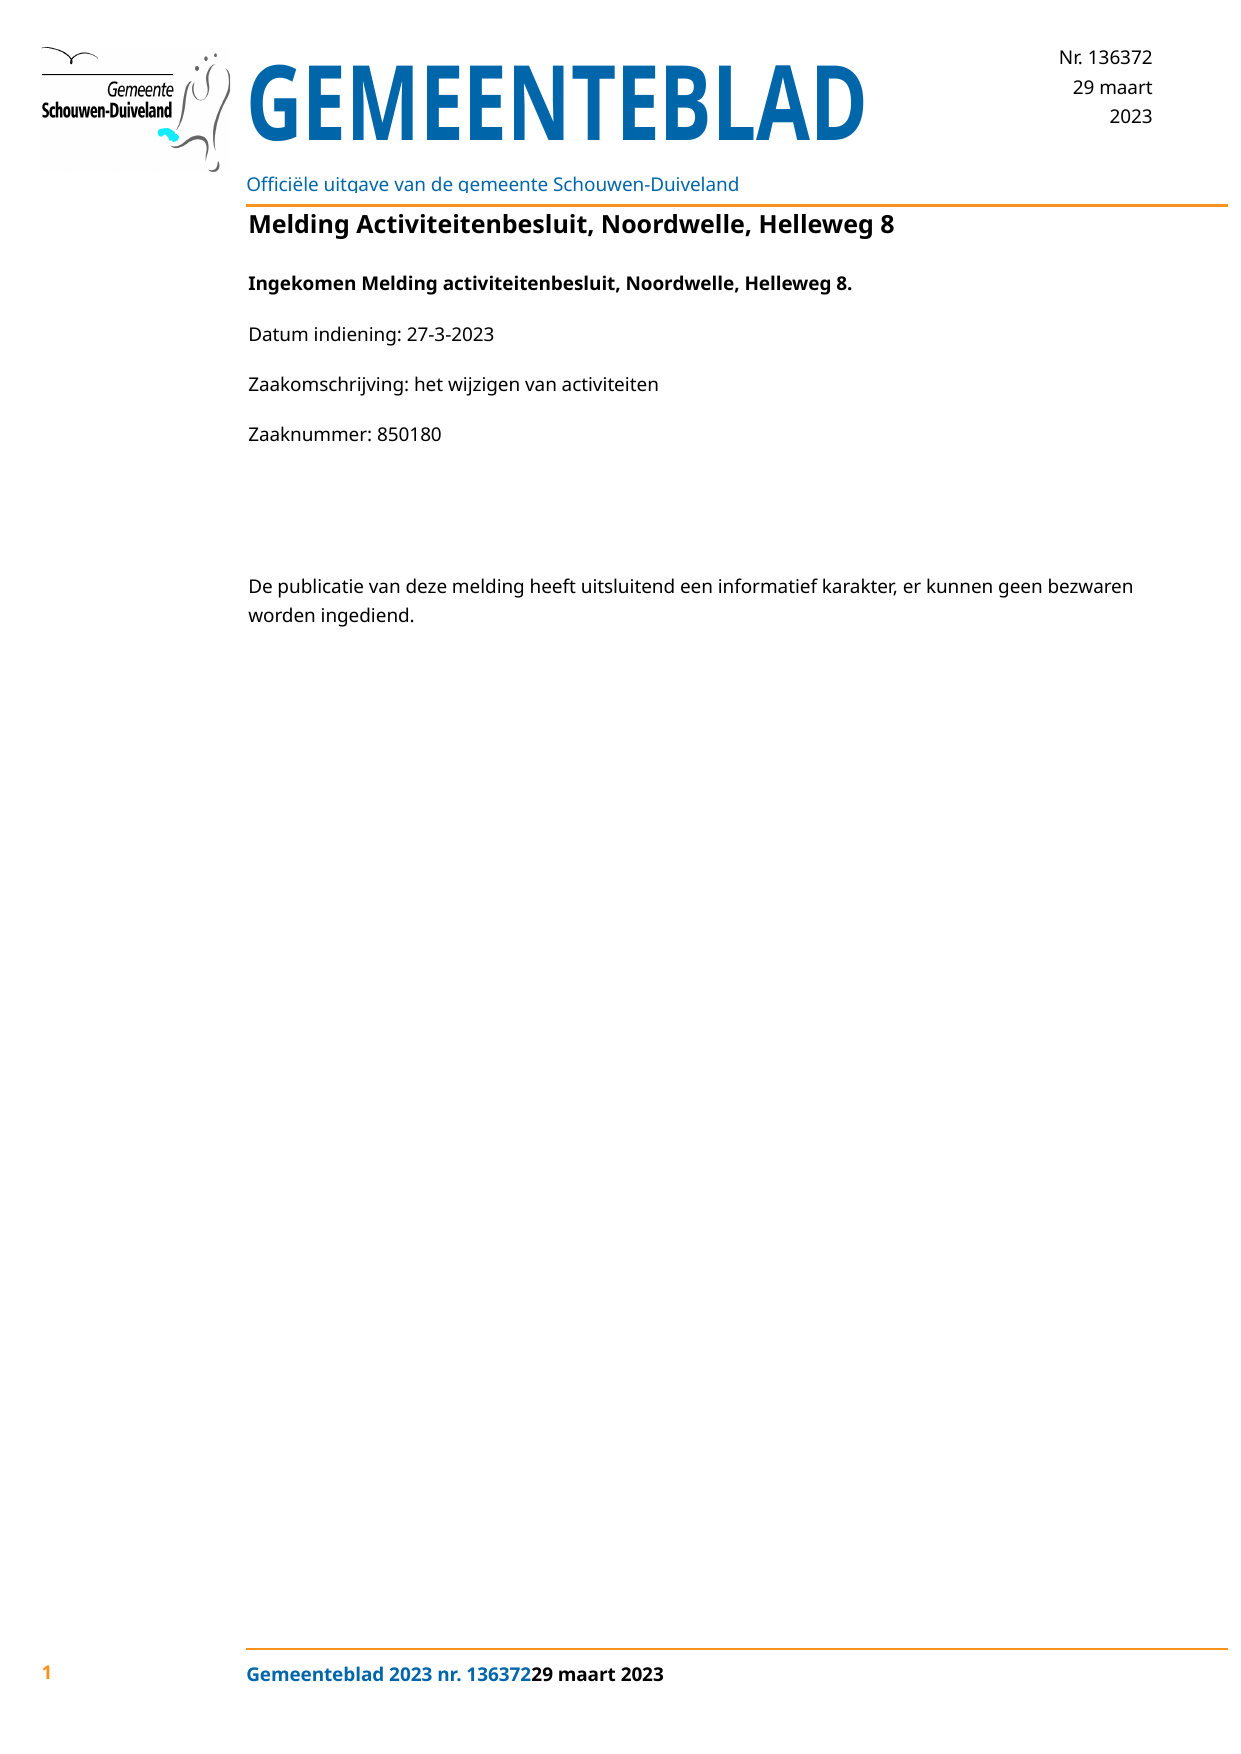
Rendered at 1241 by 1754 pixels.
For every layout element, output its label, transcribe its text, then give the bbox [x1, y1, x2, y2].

picture [41, 47, 231, 172]
text Datum indiening: 27-3-2023 [248, 321, 1152, 346]
text Melding Activiteitenbesluit, Noordwelle, Helleweg 8 [248, 207, 1152, 241]
text Zaaknummer: 850180 [248, 422, 1152, 447]
text Ingekomen Melding activiteitenbesluit, Noordwelle, Helleweg 8. [248, 270, 1152, 296]
text De publicatie van deze melding heeft uitsluitend een informatief karakter, er kunnen geen bezwaren worden ingediend. [248, 573, 1152, 628]
text Zaakomschrijving: het wijzigen van activiteiten [248, 371, 1152, 397]
